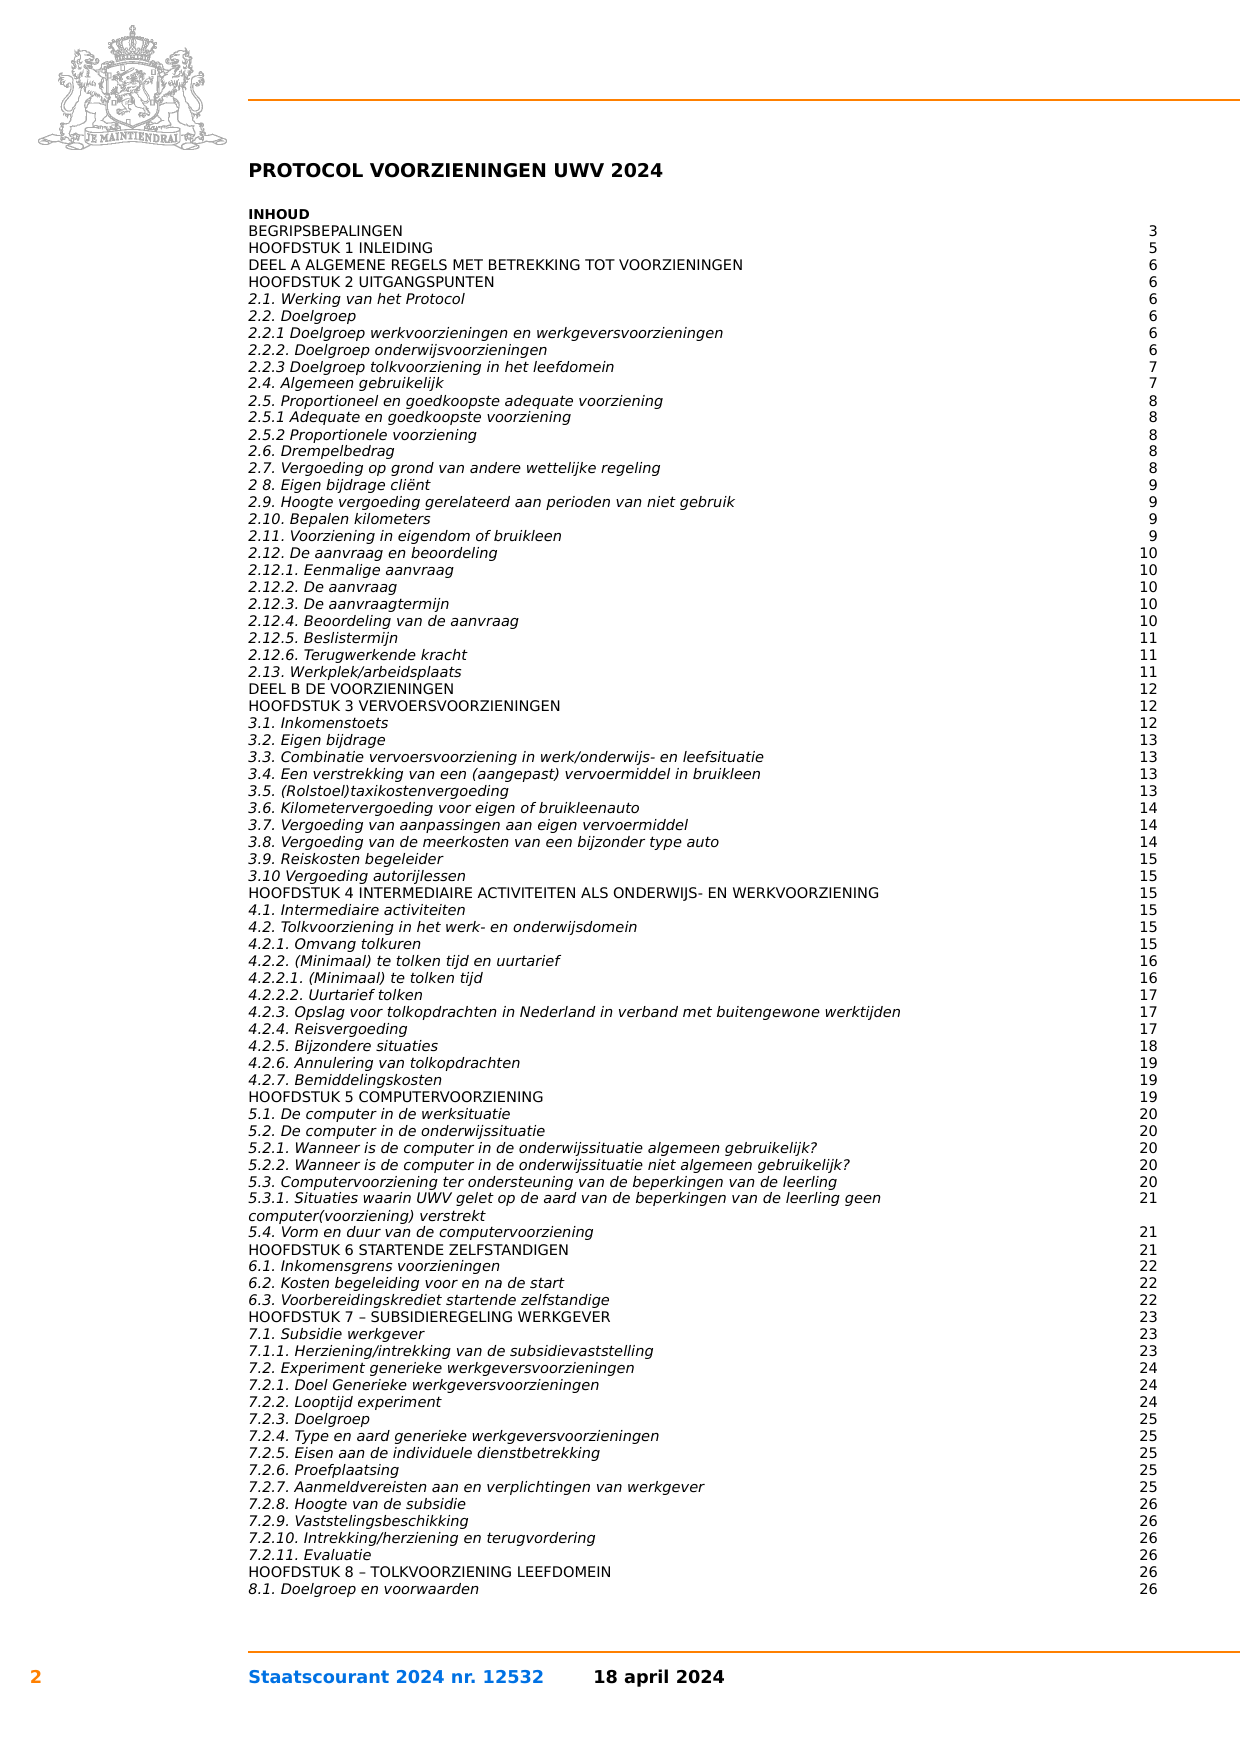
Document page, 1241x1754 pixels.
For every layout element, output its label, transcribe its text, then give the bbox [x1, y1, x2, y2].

table_cell 11 [1006, 664, 1163, 681]
table_cell 11 [1006, 647, 1163, 664]
table_cell 4.2.1. Omvang tolkuren [248, 936, 1006, 953]
table_cell 15 [1006, 936, 1163, 953]
table_cell 14 [1006, 834, 1163, 851]
table_cell 5.2. De computer in de onderwijssituatie [248, 1123, 1006, 1139]
table_cell 13 [1006, 783, 1163, 800]
table_cell 4.2.2. (Minimaal) te tolken tijd en uurtarief [248, 953, 1006, 970]
table_cell 2.10. Bepalen kilometers [248, 511, 1006, 528]
table_cell 2.11. Voorziening in eigendom of bruikleen [248, 528, 1006, 545]
table_cell BEGRIPSBEPALINGEN [248, 223, 1006, 239]
table_cell 4.2.5. Bijzondere situaties [248, 1038, 1006, 1054]
table_cell HOOFDSTUK 6 STARTENDE ZELFSTANDIGEN [248, 1241, 1006, 1258]
table_cell 18 [1006, 1038, 1163, 1054]
table_cell 4.2.3. Opslag voor tolkopdrachten in Nederland in verband met buitengewone werktijden [248, 1004, 1006, 1021]
table_header INHOUD [248, 207, 1163, 223]
table_cell 25 [1006, 1428, 1163, 1445]
table_cell 26 [1006, 1496, 1163, 1513]
table_cell 6.3. Voorbereidingskrediet startende zelfstandige [248, 1292, 1006, 1309]
table_cell 25 [1006, 1462, 1163, 1479]
table_cell 11 [1006, 630, 1163, 647]
table_cell 6 [1006, 308, 1163, 324]
table_cell DEEL B DE VOORZIENINGEN [248, 681, 1006, 698]
table_cell 6 [1006, 325, 1163, 341]
table_cell 7.2.3. Doelgroep [248, 1411, 1006, 1428]
table_cell 25 [1006, 1445, 1163, 1462]
table_cell HOOFDSTUK 2 UITGANGSPUNTEN [248, 274, 1006, 291]
table_cell 2.2.3 Doelgroep tolkvoorziening in het leefdomein [248, 359, 1006, 375]
table_cell 3.2. Eigen bijdrage [248, 732, 1006, 749]
table_cell 2.5. Proportioneel en goedkoopste adequate voorziening [248, 393, 1006, 409]
table_cell 9 [1006, 477, 1163, 494]
table_cell 15 [1006, 919, 1163, 936]
table_cell 21 [1006, 1241, 1163, 1258]
table_cell 19 [1006, 1055, 1163, 1072]
table_cell 23 [1006, 1309, 1163, 1326]
table_cell 21 [1006, 1224, 1163, 1241]
table_cell 7 [1006, 359, 1163, 375]
table_cell 3.5. (Rolstoel)taxikostenvergoeding [248, 783, 1006, 800]
table_cell 23 [1006, 1343, 1163, 1360]
table_cell 16 [1006, 970, 1163, 987]
table_cell 4.2. Tolkvoorziening in het werk- en onderwijsdomein [248, 919, 1006, 936]
table_cell 5.1. De computer in de werksituatie [248, 1106, 1006, 1122]
table_cell 6.2. Kosten begeleiding voor en na de start [248, 1275, 1006, 1292]
table_cell 4.2.2.2. Uurtarief tolken [248, 987, 1006, 1004]
table_cell 7.1.1. Herziening/intrekking van de subsidievaststelling [248, 1343, 1006, 1360]
table_cell 12 [1006, 681, 1163, 698]
table_cell 7.2.1. Doel Generieke werkgeversvoorzieningen [248, 1377, 1006, 1394]
table_cell 15 [1006, 851, 1163, 868]
table_cell 19 [1006, 1089, 1163, 1106]
table_cell 7 [1006, 375, 1163, 392]
table_cell 2.2.2. Doelgroep onderwijsvoorzieningen [248, 341, 1006, 358]
table_cell 6 [1006, 341, 1163, 358]
table_cell 5.3.1. Situaties waarin UWV gelet op de aard van de beperkingen van de leerling geen computer(voorziening) verstrekt [248, 1190, 1006, 1224]
table_cell 14 [1006, 817, 1163, 834]
table_cell 3.3. Combinatie vervoersvoorziening in werk/onderwijs- en leefsituatie [248, 749, 1006, 766]
table_cell 20 [1006, 1156, 1163, 1173]
table_cell 19 [1006, 1072, 1163, 1088]
table_cell 4.2.6. Annulering van tolkopdrachten [248, 1055, 1006, 1072]
table_cell 14 [1006, 800, 1163, 817]
table_cell 4.2.7. Bemiddelingskosten [248, 1072, 1006, 1088]
table_cell 3.6. Kilometervergoeding voor eigen of bruikleenauto [248, 800, 1006, 817]
table_cell 7.2. Experiment generieke werkgeversvoorzieningen [248, 1360, 1006, 1377]
table_cell 10 [1006, 596, 1163, 613]
table_cell 25 [1006, 1479, 1163, 1496]
table_cell 16 [1006, 953, 1163, 970]
table_cell 15 [1006, 868, 1163, 885]
table_cell 26 [1006, 1581, 1163, 1598]
table_cell 7.2.4. Type en aard generieke werkgeversvoorzieningen [248, 1428, 1006, 1445]
table_cell 10 [1006, 562, 1163, 579]
table_cell 2.12.4. Beoordeling van de aanvraag [248, 613, 1006, 630]
table_cell 26 [1006, 1513, 1163, 1530]
table_cell 26 [1006, 1564, 1163, 1581]
table_cell 15 [1006, 885, 1163, 902]
table_cell 24 [1006, 1360, 1163, 1377]
table_cell 2.7. Vergoeding op grond van andere wettelijke regeling [248, 460, 1006, 477]
table_cell 22 [1006, 1258, 1163, 1275]
table_cell 7.2.9. Vaststelingsbeschikking [248, 1513, 1006, 1530]
table_cell HOOFDSTUK 5 COMPUTERVOORZIENING [248, 1089, 1006, 1106]
table_cell 8 [1006, 426, 1163, 443]
table_cell 2.12.5. Beslistermijn [248, 630, 1006, 647]
table_cell 2.12.1. Eenmalige aanvraag [248, 562, 1006, 579]
table_cell 25 [1006, 1411, 1163, 1428]
table_cell 7.2.2. Looptijd experiment [248, 1394, 1006, 1411]
table_cell 3.10 Vergoeding autorijlessen [248, 868, 1006, 885]
table_cell 7.2.8. Hoogte van de subsidie [248, 1496, 1006, 1513]
table_cell 20 [1006, 1140, 1163, 1156]
table_cell 7.2.11. Evaluatie [248, 1547, 1006, 1564]
table_cell 3.7. Vergoeding van aanpassingen aan eigen vervoermiddel [248, 817, 1006, 834]
table_cell 17 [1006, 1004, 1163, 1021]
table_cell 3 [1006, 223, 1163, 239]
table_cell 2.4. Algemeen gebruikelijk [248, 375, 1006, 392]
table_cell 7.2.7. Aanmeldvereisten aan en verplichtingen van werkgever [248, 1479, 1006, 1496]
table_cell DEEL A ALGEMENE REGELS MET BETREKKING TOT VOORZIENINGEN [248, 257, 1006, 273]
table_cell HOOFDSTUK 8 – TOLKVOORZIENING LEEFDOMEIN [248, 1564, 1006, 1581]
table_cell 9 [1006, 528, 1163, 545]
table_cell 6 [1006, 274, 1163, 291]
table_cell 26 [1006, 1530, 1163, 1547]
table_cell HOOFDSTUK 4 INTERMEDIAIRE ACTIVITEITEN ALS ONDERWIJS- EN WERKVOORZIENING [248, 885, 1006, 902]
table_cell HOOFDSTUK 1 INLEIDING [248, 240, 1006, 257]
table_cell 2.9. Hoogte vergoeding gerelateerd aan perioden van niet gebruik [248, 494, 1006, 511]
picture [38, 25, 227, 150]
table_cell 23 [1006, 1326, 1163, 1343]
table_cell 13 [1006, 766, 1163, 783]
table_cell 6 [1006, 257, 1163, 273]
table_cell 5.3. Computervoorziening ter ondersteuning van de beperkingen van de leerling [248, 1174, 1006, 1190]
table_cell 2.1. Werking van het Protocol [248, 291, 1006, 307]
table_cell 6 [1006, 291, 1163, 307]
table_cell 20 [1006, 1174, 1163, 1190]
table_cell 10 [1006, 545, 1163, 562]
table_cell 2.2.1 Doelgroep werkvoorzieningen en werkgeversvoorzieningen [248, 325, 1006, 341]
table_cell 9 [1006, 494, 1163, 511]
table_cell 6.1. Inkomensgrens voorzieningen [248, 1258, 1006, 1275]
table_cell 8 [1006, 460, 1163, 477]
table_cell 2.12.2. De aanvraag [248, 579, 1006, 596]
table_cell 7.2.6. Proefplaatsing [248, 1462, 1006, 1479]
table_cell 13 [1006, 732, 1163, 749]
table_cell 22 [1006, 1292, 1163, 1309]
table_cell 5.2.1. Wanneer is de computer in de onderwijssituatie algemeen gebruikelijk? [248, 1140, 1006, 1156]
table_cell 22 [1006, 1275, 1163, 1292]
table_cell 24 [1006, 1394, 1163, 1411]
table_cell 2.12. De aanvraag en beoordeling [248, 545, 1006, 562]
table_cell 2.5.2 Proportionele voorziening [248, 426, 1006, 443]
table_cell 7.2.5. Eisen aan de individuele dienstbetrekking [248, 1445, 1006, 1462]
table_cell 10 [1006, 613, 1163, 630]
table_cell 8 [1006, 409, 1163, 426]
table_cell HOOFDSTUK 7 – SUBSIDIEREGELING WERKGEVER [248, 1309, 1006, 1326]
table_cell 9 [1006, 511, 1163, 528]
table_cell 2.6. Drempelbedrag [248, 443, 1006, 460]
table_cell 24 [1006, 1377, 1163, 1394]
table_cell 2.2. Doelgroep [248, 308, 1006, 324]
table_cell 17 [1006, 1021, 1163, 1038]
table_cell 20 [1006, 1123, 1163, 1139]
subtitle PROTOCOL VOORZIENINGEN UWV 2024 [248, 160, 1163, 182]
table_cell HOOFDSTUK 3 VERVOERSVOORZIENINGEN [248, 698, 1006, 715]
table_cell 17 [1006, 987, 1163, 1004]
table_cell 26 [1006, 1547, 1163, 1564]
table_cell 3.4. Een verstrekking van een (aangepast) vervoermiddel in bruikleen [248, 766, 1006, 783]
table_cell 2.12.3. De aanvraagtermijn [248, 596, 1006, 613]
table_cell 2 8. Eigen bijdrage cliënt [248, 477, 1006, 494]
table_cell 12 [1006, 715, 1163, 732]
table_cell 2.5.1 Adequate en goedkoopste voorziening [248, 409, 1006, 426]
table_cell 20 [1006, 1106, 1163, 1122]
table_cell 5.4. Vorm en duur van de computervoorziening [248, 1224, 1006, 1241]
table_cell 8 [1006, 393, 1163, 409]
table_cell 4.1. Intermediaire activiteiten [248, 902, 1006, 919]
table_cell 8.1. Doelgroep en voorwaarden [248, 1581, 1006, 1598]
table_cell 4.2.2.1. (Minimaal) te tolken tijd [248, 970, 1006, 987]
table_cell 3.8. Vergoeding van de meerkosten van een bijzonder type auto [248, 834, 1006, 851]
table_cell 2.12.6. Terugwerkende kracht [248, 647, 1006, 664]
table_cell 10 [1006, 579, 1163, 596]
table_cell 2.13. Werkplek/arbeidsplaats [248, 664, 1006, 681]
table_cell 13 [1006, 749, 1163, 766]
table_cell 8 [1006, 443, 1163, 460]
table_cell 21 [1006, 1190, 1163, 1224]
table_cell 5.2.2. Wanneer is de computer in de onderwijssituatie niet algemeen gebruikelijk? [248, 1156, 1006, 1173]
table_cell 7.2.10. Intrekking/herziening en terugvordering [248, 1530, 1006, 1547]
table_cell 3.1. Inkomenstoets [248, 715, 1006, 732]
table_cell 7.1. Subsidie werkgever [248, 1326, 1006, 1343]
table_cell 4.2.4. Reisvergoeding [248, 1021, 1006, 1038]
table_cell 3.9. Reiskosten begeleider [248, 851, 1006, 868]
table_cell 5 [1006, 240, 1163, 257]
table_cell 15 [1006, 902, 1163, 919]
table_cell 12 [1006, 698, 1163, 715]
